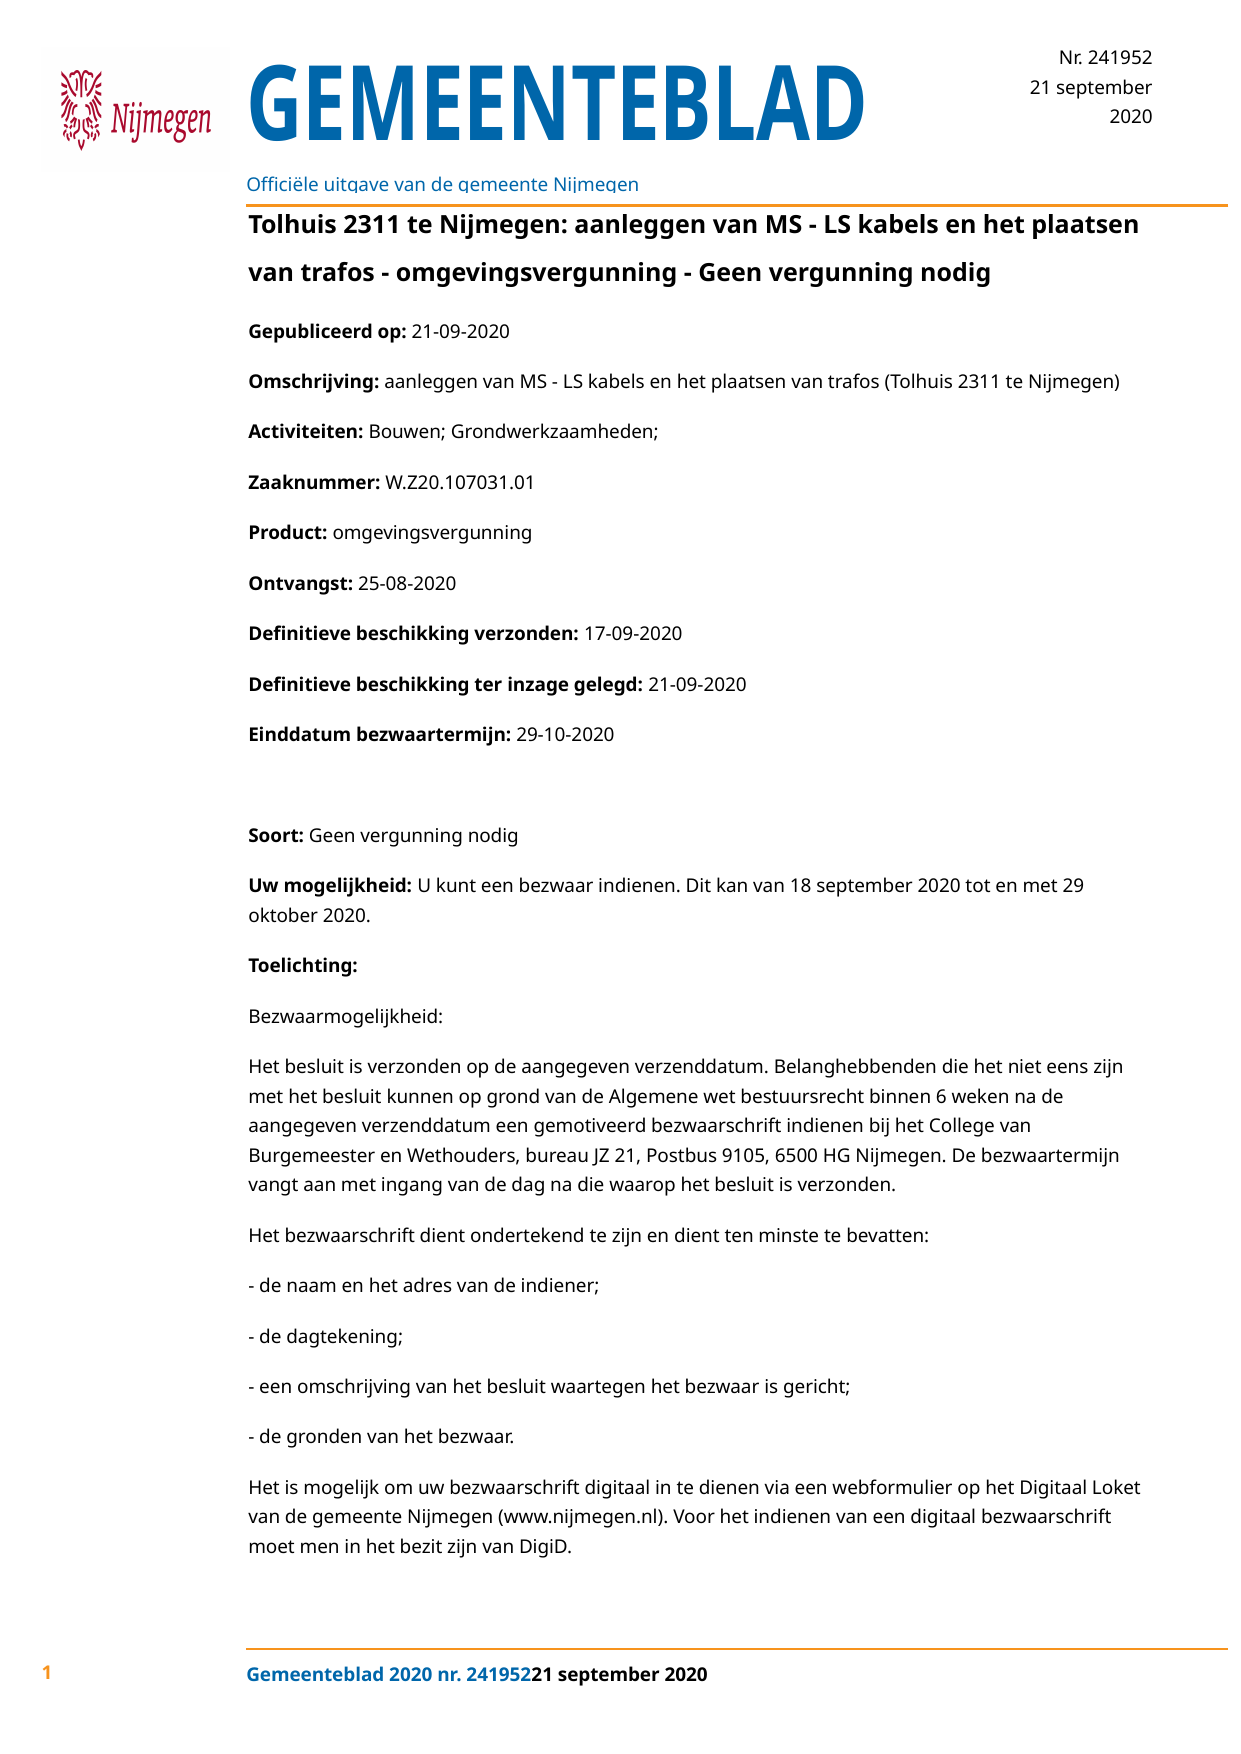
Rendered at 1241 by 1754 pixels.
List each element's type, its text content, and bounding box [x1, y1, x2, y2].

text Tolhuis 2311 te Nijmegen: aanleggen van MS - LS kabels en het plaatsen van trafos - omgevingsvergunning - Geen vergunning nodig [248, 207, 1152, 288]
text Het is mogelijk om uw bezwaarschrift digitaal in te dienen via een webformulier op het Digitaal Loket van de gemeente Nijmegen (www.nijmegen.nl). Voor het indienen van een digitaal bezwaarschrift moet men in het bezit zijn van DigiD. [248, 1474, 1152, 1559]
text Het besluit is verzonden op de aangegeven verzenddatum. Belanghebbenden die het niet eens zijn met het besluit kunnen op grond van de Algemene wet bestuursrecht binnen 6 weken na de aangegeven verzenddatum een gemotiveerd bezwaarschrift indienen bij het College van Burgemeester en Wethouders, bureau JZ 21, Postbus 9105, 6500 HG Nijmegen. De bezwaartermijn vangt aan met ingang van de dag na die waarop het besluit is verzonden. [248, 1053, 1152, 1197]
text Omschrijving: aanleggen van MS - LS kabels en het plaatsen van trafos (Tolhuis 2311 te Nijmegen) [248, 368, 1152, 394]
text Toelichting: [248, 952, 1152, 978]
text Soort: Geen vergunning nodig [248, 822, 1152, 848]
text Ontvangst: 25-08-2020 [248, 570, 1152, 596]
text Het bezwaarschrift dient ondertekend te zijn en dient ten minste te bevatten: [248, 1222, 1152, 1248]
text - de naam en het adres van de indiener; [248, 1272, 1152, 1298]
text Gepubliceerd op: 21-09-2020 [248, 318, 1152, 344]
text Einddatum bezwaartermijn: 29-10-2020 [248, 721, 1152, 747]
text - de dagtekening; [248, 1323, 1152, 1349]
text Definitieve beschikking verzonden: 17-09-2020 [248, 620, 1152, 646]
picture [41, 47, 231, 172]
text - een omschrijving van het besluit waartegen het bezwaar is gericht; [248, 1373, 1152, 1399]
text - de gronden van het bezwaar. [248, 1424, 1152, 1449]
text Activiteiten: Bouwen; Grondwerkzaamheden; [248, 419, 1152, 444]
text Definitieve beschikking ter inzage gelegd: 21-09-2020 [248, 671, 1152, 697]
text Bezwaarmogelijkheid: [248, 1003, 1152, 1029]
text Product: omgevingsvergunning [248, 519, 1152, 545]
text Zaaknummer: W.Z20.107031.01 [248, 469, 1152, 495]
text Uw mogelijkheid: U kunt een bezwaar indienen. Dit kan van 18 september 2020 tot en met 29 oktober 2020. [248, 872, 1152, 928]
